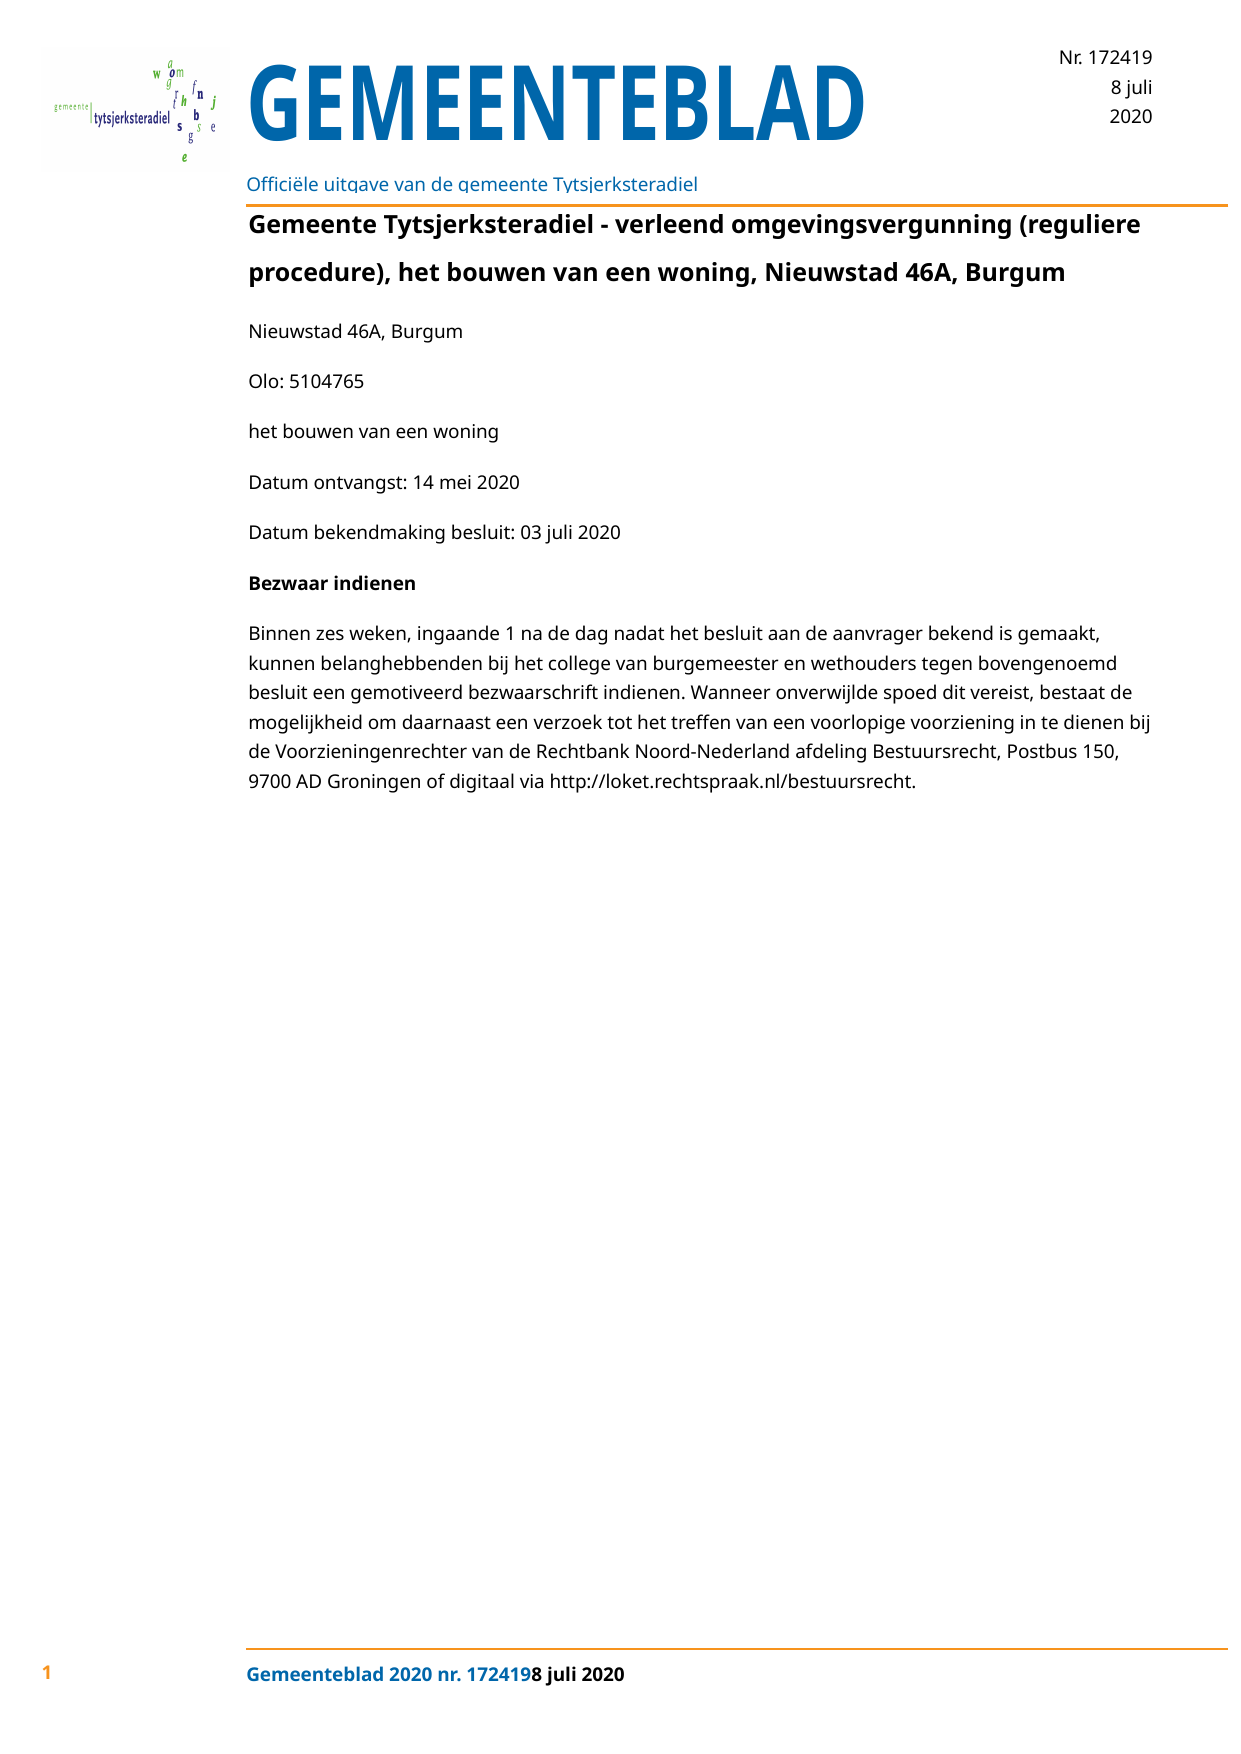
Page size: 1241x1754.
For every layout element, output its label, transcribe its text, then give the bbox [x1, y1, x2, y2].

text Datum ontvangst: 14 mei 2020 [248, 469, 1152, 495]
text Nieuwstad 46A, Burgum [248, 318, 1152, 344]
text het bouwen van een woning [248, 419, 1152, 444]
text Bezwaar indienen [248, 570, 1152, 596]
text Olo: 5104765 [248, 368, 1152, 394]
text Binnen zes weken, ingaande 1 na de dag nadat het besluit aan de aanvrager bekend is gemaakt, kunnen belanghebbenden bij het college van burgemeester en wethouders tegen bovengenoemd besluit een gemotiveerd bezwaarschrift indienen. Wanneer onverwijlde spoed dit vereist, bestaat de mogelijkheid om daarnaast een verzoek tot het treffen van een voorlopige voorziening in te dienen bij de Voorzieningenrechter van de Rechtbank Noord-Nederland afdeling Bestuursrecht, Postbus 150, 9700 AD Groningen of digitaal via http://loket.rechtspraak.nl/bestuursrecht. [248, 620, 1152, 794]
picture [41, 47, 231, 172]
text Gemeente Tytsjerksteradiel - verleend omgevingsvergunning (reguliere procedure), het bouwen van een woning, Nieuwstad 46A, Burgum [248, 207, 1152, 288]
text Datum bekendmaking besluit: 03 juli 2020 [248, 519, 1152, 545]
